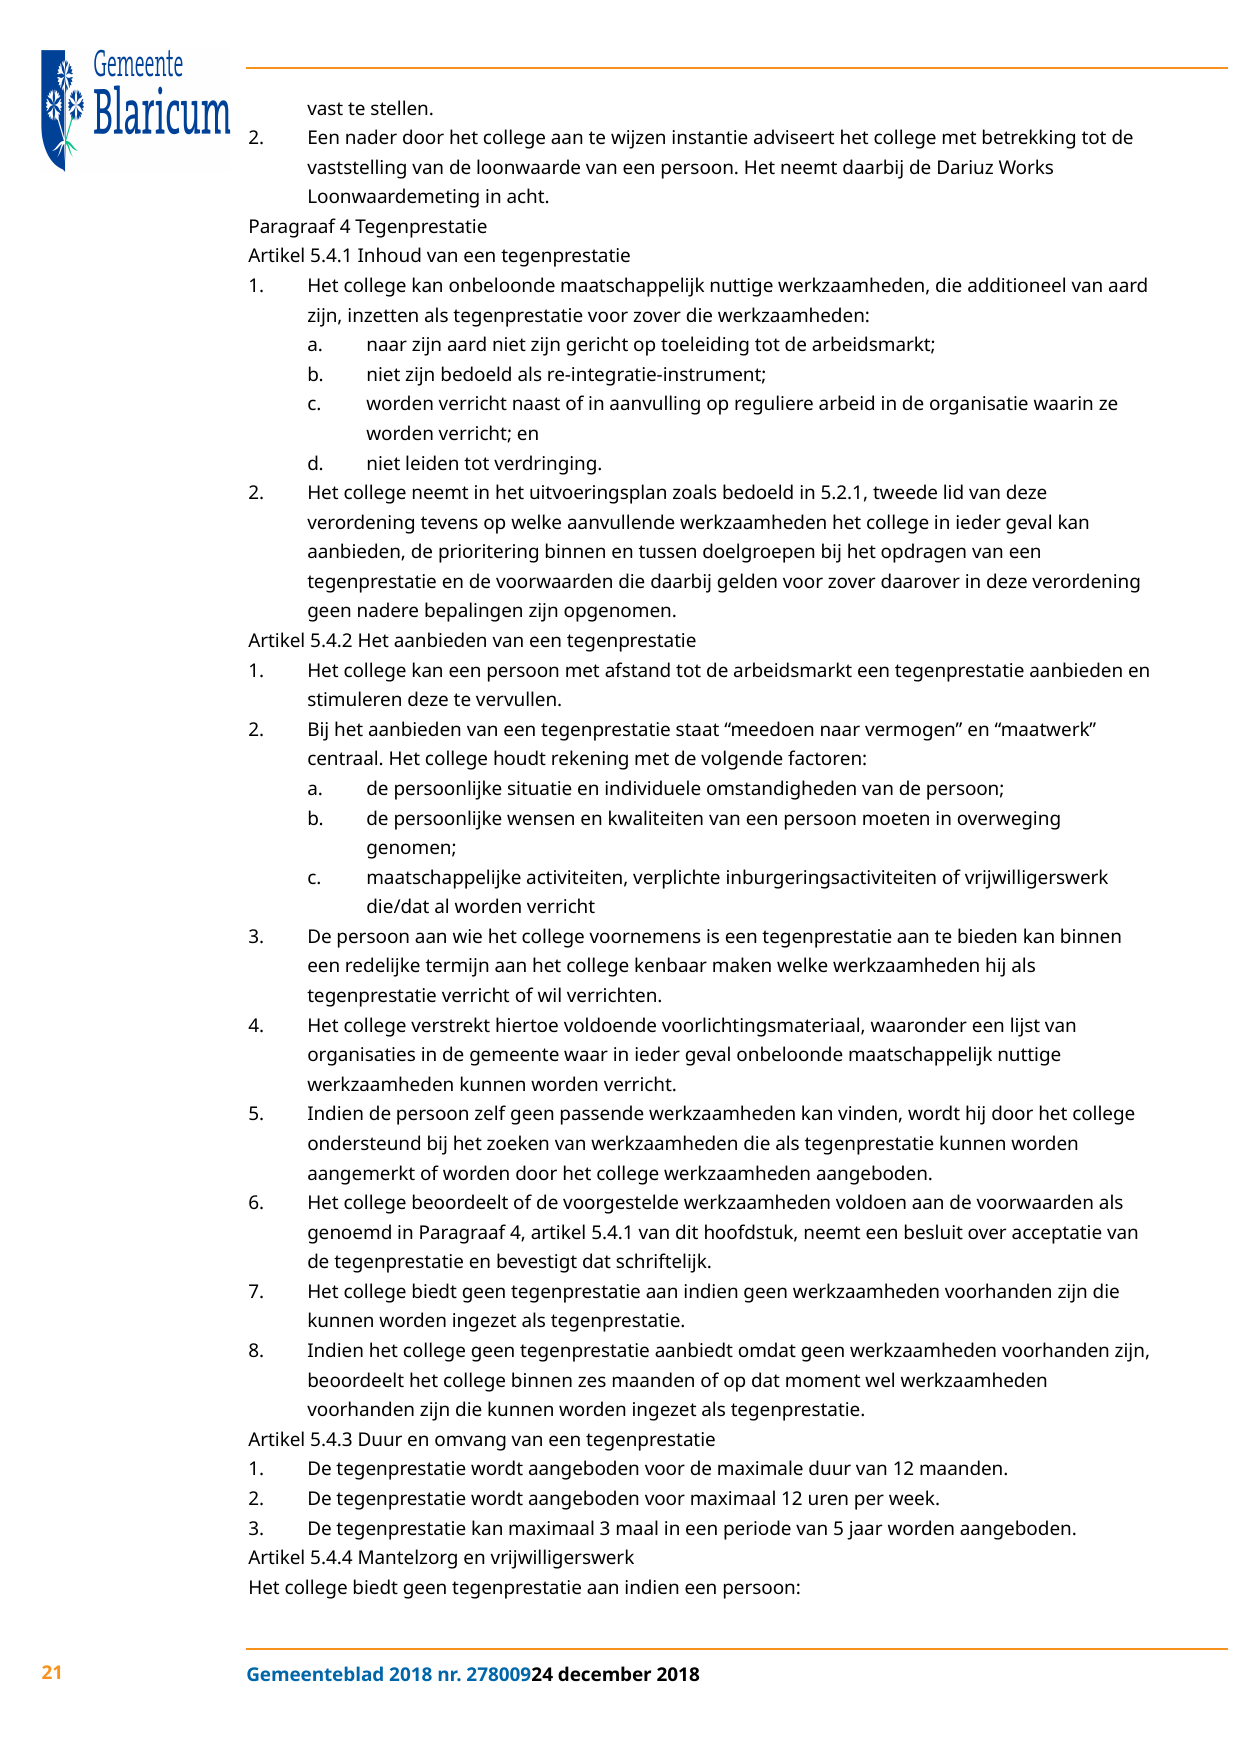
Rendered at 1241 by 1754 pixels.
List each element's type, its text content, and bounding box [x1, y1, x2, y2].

text Paragraaf 4 Tegenprestatie [248, 213, 1152, 239]
list Bij het aanbieden van een tegenprestatie staat “meedoen naar vermogen” en “maatwerk” centraal. Het college houdt rekening met de volgende factoren: [248, 716, 1152, 771]
list Een nader door het college aan te wijzen instantie adviseert het college met betrekking tot de vaststelling van de loonwaarde van een persoon. Het neemt daarbij de Dariuz Works Loonwaardemeting in acht. [248, 124, 1152, 209]
list worden verricht naast of in aanvulling op reguliere arbeid in de organisatie waarin ze worden verricht; en [307, 391, 1152, 446]
text Artikel 5.4.4 Mantelzorg en vrijwilligerswerk [248, 1544, 1152, 1570]
list De tegenprestatie kan maximaal 3 maal in een periode van 5 jaar worden aangeboden. [248, 1515, 1152, 1541]
list De persoon aan wie het college voornemens is een tegenprestatie aan te bieden kan binnen een redelijke termijn aan het college kenbaar maken welke werkzaamheden hij als tegenprestatie verricht of wil verrichten. [248, 923, 1152, 1008]
list vast te stellen. [248, 95, 1152, 121]
list Het college biedt geen tegenprestatie aan indien geen werkzaamheden voorhanden zijn die kunnen worden ingezet als tegenprestatie. [248, 1278, 1152, 1333]
list De tegenprestatie wordt aangeboden voor maximaal 12 uren per week. [248, 1485, 1152, 1511]
text Het college biedt geen tegenprestatie aan indien een persoon: [248, 1574, 1152, 1600]
list Het college kan onbeloonde maatschappelijk nuttige werkzaamheden, die additioneel van aard zijn, inzetten als tegenprestatie voor zover die werkzaamheden: [248, 272, 1152, 328]
list de persoonlijke situatie en individuele omstandigheden van de persoon; [307, 775, 1152, 801]
list maatschappelijke activiteiten, verplichte inburgeringsactiviteiten of vrijwilligerswerk die/dat al worden verricht [307, 864, 1152, 919]
list Indien het college geen tegenprestatie aanbiedt omdat geen werkzaamheden voorhanden zijn, beoordeelt het college binnen zes maanden of op dat moment wel werkzaamheden voorhanden zijn die kunnen worden ingezet als tegenprestatie. [248, 1337, 1152, 1422]
list naar zijn aard niet zijn gericht op toeleiding tot de arbeidsmarkt; [307, 331, 1152, 357]
list niet leiden tot verdringing. [307, 450, 1152, 476]
list Het college kan een persoon met afstand tot de arbeidsmarkt een tegenprestatie aanbieden en stimuleren deze te vervullen. [248, 657, 1152, 712]
text Artikel 5.4.1 Inhoud van een tegenprestatie [248, 243, 1152, 268]
text Artikel 5.4.3 Duur en omvang van een tegenprestatie [248, 1426, 1152, 1452]
list Het college neemt in het uitvoeringsplan zoals bedoeld in 5.2.1, tweede lid van deze verordening tevens op welke aanvullende werkzaamheden het college in ieder geval kan aanbieden, de prioritering binnen en tussen doelgroepen bij het opdragen van een tegenprestatie en de voorwaarden die daarbij gelden voor zover daarover in deze verordening geen nadere bepalingen zijn opgenomen. [248, 479, 1152, 623]
list Indien de persoon zelf geen passende werkzaamheden kan vinden, wordt hij door het college ondersteund bij het zoeken van werkzaamheden die als tegenprestatie kunnen worden aangemerkt of worden door het college werkzaamheden aangeboden. [248, 1101, 1152, 1186]
list Het college verstrekt hiertoe voldoende voorlichtingsmateriaal, waaronder een lijst van organisaties in de gemeente waar in ieder geval onbeloonde maatschappelijk nuttige werkzaamheden kunnen worden verricht. [248, 1012, 1152, 1097]
text Artikel 5.4.2 Het aanbieden van een tegenprestatie [248, 627, 1152, 653]
list niet zijn bedoeld als re-integratie-instrument; [307, 361, 1152, 387]
list de persoonlijke wensen en kwaliteiten van een persoon moeten in overweging genomen; [307, 805, 1152, 860]
list Het college beoordeelt of de voorgestelde werkzaamheden voldoen aan de voorwaarden als genoemd in Paragraaf 4, artikel 5.4.1 van dit hoofdstuk, neemt een besluit over acceptatie van de tegenprestatie en bevestigt dat schriftelijk. [248, 1189, 1152, 1274]
picture [41, 47, 231, 172]
list De tegenprestatie wordt aangeboden voor de maximale duur van 12 maanden. [248, 1456, 1152, 1481]
